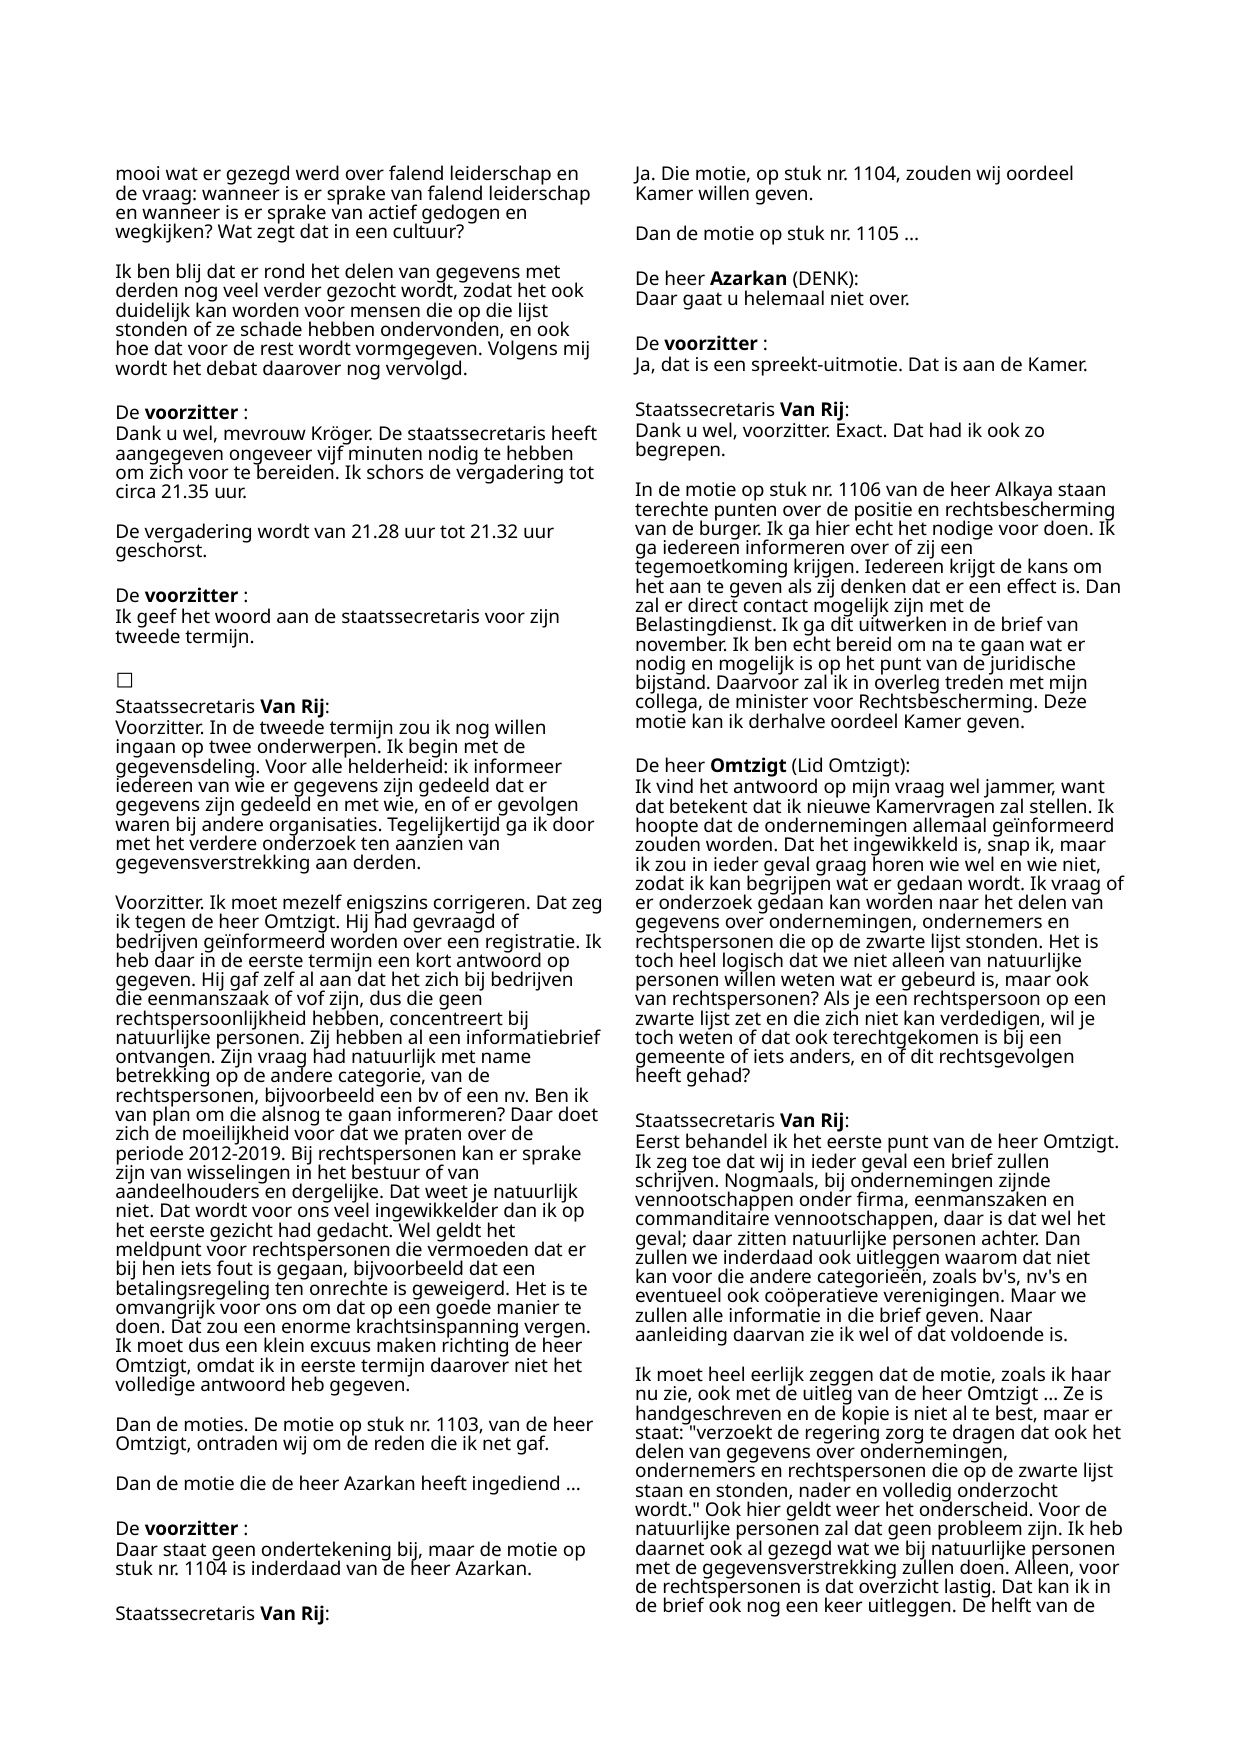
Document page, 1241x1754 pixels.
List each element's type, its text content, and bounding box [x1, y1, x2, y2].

text Eerst behandel ik het eerste punt van de heer Omtzigt. Ik zeg toe dat wij in ieder geval een brief zullen schrijven. Nogmaals, bij ondernemingen zijnde vennootschappen onder firma, eenmanszaken en commanditaire vennootschappen, daar is dat wel het geval; daar zitten natuurlijke personen achter. Dan zullen we inderdaad ook uitleggen waarom dat niet kan voor die andere categorieën, zoals bv's, nv's en eventueel ook coöperatieve verenigingen. Maar we zullen alle informatie in die brief geven. Naar aanleiding daarvan zie ik wel of dat voldoende is. [635, 1133, 1125, 1345]
text Dan de motie op stuk nr. 1105 ... [635, 224, 1125, 244]
text ⬜ [115, 668, 605, 693]
text Ik geef het woord aan de staatssecretaris voor zijn tweede termijn. [115, 608, 605, 647]
text Daar staat geen ondertekening bij, maar de motie op stuk nr. 1104 is inderdaad van de heer Azarkan. [115, 1541, 605, 1579]
text mooi wat er gezegd werd over falend leiderschap en de vraag: wanneer is er sprake van falend leiderschap en wanneer is er sprake van actief gedogen en wegkijken? Wat zegt dat in een cultuur? [115, 165, 605, 242]
text De voorzitter : [115, 399, 605, 425]
text Ik ben blij dat er rond het delen van gegevens met derden nog veel verder gezocht wordt, zodat het ook duidelijk kan worden voor mensen die op die lijst stonden of ze schade hebben ondervonden, en ook hoe dat voor de rest wordt vormgegeven. Volgens mij wordt het debat daarover nog vervolgd. [115, 263, 605, 379]
text Dan de moties. De motie op stuk nr. 1103, van de heer Omtzigt, ontraden wij om de reden die ik net gaf. [115, 1416, 605, 1454]
text Staatssecretaris Van Rij: [115, 1600, 605, 1626]
text De vergadering wordt van 21.28 uur tot 21.32 uur geschorst. [115, 523, 605, 562]
text Ik vind het antwoord op mijn vraag wel jammer, want dat betekent dat ik nieuwe Kamervragen zal stellen. Ik hoopte dat de ondernemingen allemaal geïnformeerd zouden worden. Dat het ingewikkeld is, snap ik, maar ik zou in ieder geval graag horen wie wel en wie niet, zodat ik kan begrijpen wat er gedaan wordt. Ik vraag of er onderzoek gedaan kan worden naar het delen van gegevens over ondernemingen, ondernemers en rechtspersonen die op de zwarte lijst stonden. Het is toch heel logisch dat we niet alleen van natuurlijke personen willen weten wat er gebeurd is, maar ook van rechtspersonen? Als je een rechtspersoon op een zwarte lijst zet en die zich niet kan verdedigen, wil je toch weten of dat ook terechtgekomen is bij een gemeente of iets anders, en of dit rechtsgevolgen heeft gehad? [635, 778, 1125, 1087]
text De heer Azarkan (DENK): [635, 265, 1125, 290]
text Dank u wel, mevrouw Kröger. De staatssecretaris heeft aangegeven ongeveer vijf minuten nodig te hebben om zich voor te bereiden. Ik schors de vergadering tot circa 21.35 uur. [115, 425, 605, 502]
text De voorzitter : [635, 331, 1125, 356]
text De voorzitter : [115, 1515, 605, 1541]
text De voorzitter : [115, 583, 605, 608]
text Ja. Die motie, op stuk nr. 1104, zouden wij oordeel Kamer willen geven. [635, 165, 1125, 204]
text Daar gaat u helemaal niet over. [635, 290, 1125, 310]
text Voorzitter. Ik moet mezelf enigszins corrigeren. Dat zeg ik tegen de heer Omtzigt. Hij had gevraagd of bedrijven geïnformeerd worden over een registratie. Ik heb daar in de eerste termijn een kort antwoord op gegeven. Hij gaf zelf al aan dat het zich bij bedrijven die eenmanszaak of vof zijn, dus die geen rechtspersoonlijkheid hebben, concentreert bij natuurlijke personen. Zij hebben al een informatiebrief ontvangen. Zijn vraag had natuurlijk met name betrekking op de andere categorie, van de rechtspersonen, bijvoorbeeld een bv of een nv. Ben ik van plan om die alsnog te gaan informeren? Daar doet zich de moeilijkheid voor dat we praten over de periode 2012-2019. Bij rechtspersonen kan er sprake zijn van wisselingen in het bestuur of van aandeelhouders en dergelijke. Dat weet je natuurlijk niet. Dat wordt voor ons veel ingewikkelder dan ik op het eerste gezicht had gedacht. Wel geldt het meldpunt voor rechtspersonen die vermoeden dat er bij hen iets fout is gegaan, bijvoorbeeld dat een betalingsregeling ten onrechte is geweigerd. Het is te omvangrijk voor ons om dat op een goede manier te doen. Dat zou een enorme krachtsinspanning vergen. Ik moet dus een klein excuus maken richting de heer Omtzigt, omdat ik in eerste termijn daarover niet het volledige antwoord heb gegeven. [115, 894, 605, 1395]
text Staatssecretaris Van Rij: [635, 1108, 1125, 1133]
text Staatssecretaris Van Rij: [115, 693, 605, 719]
text De heer Omtzigt (Lid Omtzigt): [635, 753, 1125, 778]
text Ik moet heel eerlijk zeggen dat de motie, zoals ik haar nu zie, ook met de uitleg van de heer Omtzigt … Ze is handgeschreven en de kopie is niet al te best, maar er staat: "verzoekt de regering zorg te dragen dat ook het delen van gegevens over ondernemingen, ondernemers en rechtspersonen die op de zwarte lijst staan en stonden, nader en volledig onderzocht wordt." Ook hier geldt weer het onderscheid. Voor de natuurlijke personen zal dat geen probleem zijn. Ik heb daarnet ook al gezegd wat we bij natuurlijke personen met de gegevensverstrekking zullen doen. Alleen, voor de rechtspersonen is dat overzicht lastig. Dat kan ik in de brief ook nog een keer uitleggen. De helft van de [635, 1366, 1125, 1617]
text Dank u wel, voorzitter. Exact. Dat had ik ook zo begrepen. [635, 422, 1125, 461]
text In de motie op stuk nr. 1106 van de heer Alkaya staan terechte punten over de positie en rechtsbescherming van de burger. Ik ga hier echt het nodige voor doen. Ik ga iedereen informeren over of zij een tegemoetkoming krijgen. Iedereen krijgt de kans om het aan te geven als zij denken dat er een effect is. Dan zal er direct contact mogelijk zijn met de Belastingdienst. Ik ga dit uitwerken in de brief van november. Ik ben echt bereid om na te gaan wat er nodig en mogelijk is op het punt van de juridische bijstand. Daarvoor zal ik in overleg treden met mijn collega, de minister voor Rechtsbescherming. Deze motie kan ik derhalve oordeel Kamer geven. [635, 481, 1125, 732]
text Staatssecretaris Van Rij: [635, 396, 1125, 422]
text Dan de motie die de heer Azarkan heeft ingediend ... [115, 1475, 605, 1494]
text Ja, dat is een spreekt-uitmotie. Dat is aan de Kamer. [635, 356, 1125, 376]
text Voorzitter. In de tweede termijn zou ik nog willen ingaan op twee onderwerpen. Ik begin met de gegevensdeling. Voor alle helderheid: ik informeer iedereen van wie er gegevens zijn gedeeld dat er gegevens zijn gedeeld en met wie, en of er gevolgen waren bij andere organisaties. Tegelijkertijd ga ik door met het verdere onderzoek ten aanzien van gegevensverstrekking aan derden. [115, 719, 605, 873]
